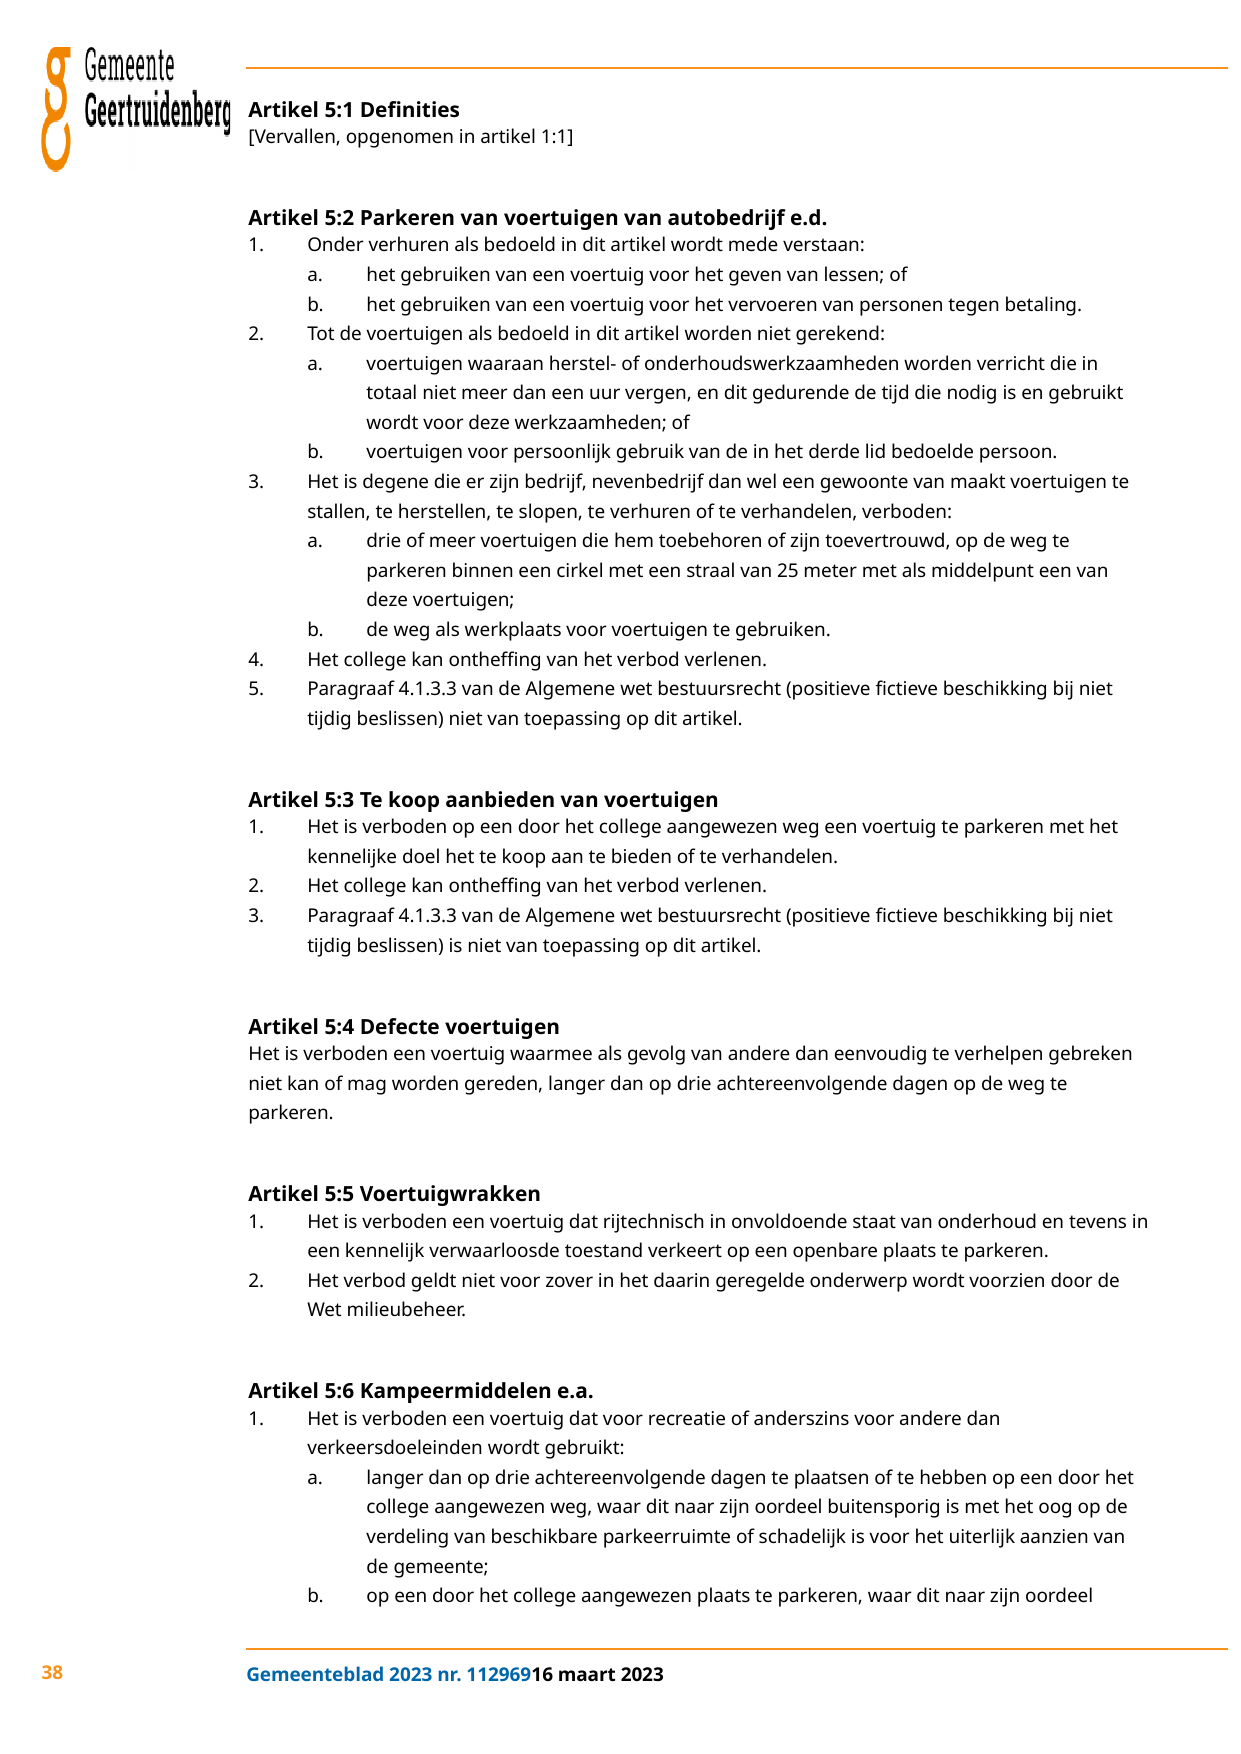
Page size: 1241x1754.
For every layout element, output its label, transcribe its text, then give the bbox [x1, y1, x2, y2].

text Artikel 5:3 Te koop aanbieden van voertuigen [248, 785, 1152, 813]
list de weg als werkplaats voor voertuigen te gebruiken. [307, 616, 1152, 642]
list Het is verboden op een door het college aangewezen weg een voertuig te parkeren met het kennelijke doel het te koop aan te bieden of te verhandelen. [248, 813, 1152, 869]
text Artikel 5:2 Parkeren van voertuigen van autobedrijf e.d. [248, 203, 1152, 232]
list Het college kan ontheffing van het verbod verlenen. [248, 873, 1152, 898]
list voertuigen waaraan herstel- of onderhoudswerkzaamheden worden verricht die in totaal niet meer dan een uur vergen, en dit gedurende de tijd die nodig is en gebruikt wordt voor deze werkzaamheden; of [307, 350, 1152, 435]
list Het college kan ontheffing van het verbod verlenen. [248, 646, 1152, 672]
list Tot de voertuigen als bedoeld in dit artikel worden niet gerekend: [248, 320, 1152, 346]
list Onder verhuren als bedoeld in dit artikel wordt mede verstaan: [248, 232, 1152, 257]
list drie of meer voertuigen die hem toebehoren of zijn toevertrouwd, op de weg te parkeren binnen een cirkel met een straal van 25 meter met als middelpunt een van deze voertuigen; [307, 527, 1152, 612]
list het gebruiken van een voertuig voor het geven van lessen; of [307, 261, 1152, 287]
list op een door het college aangewezen plaats te parkeren, waar dit naar zijn oordeel [307, 1582, 1152, 1608]
list Paragraaf 4.1.3.3 van de Algemene wet bestuursrecht (positieve fictieve beschikking bij niet tijdig beslissen) niet van toepassing op dit artikel. [248, 675, 1152, 731]
list Het verbod geldt niet voor zover in het daarin geregelde onderwerp wordt voorzien door de Wet milieubeheer. [248, 1267, 1152, 1322]
text Artikel 5:5 Voertuigwrakken [248, 1179, 1152, 1208]
list langer dan op drie achtereenvolgende dagen te plaatsen of te hebben op een door het college aangewezen weg, waar dit naar zijn oordeel buitensporig is met het oog op de verdeling van beschikbare parkeerruimte of schadelijk is voor het uiterlijk aanzien van de gemeente; [307, 1464, 1152, 1579]
text Artikel 5:6 Kampeermiddelen e.a. [248, 1377, 1152, 1405]
text Artikel 5:4 Defecte voertuigen [248, 1012, 1152, 1040]
list Het is degene die er zijn bedrijf, nevenbedrijf dan wel een gewoonte van maakt voertuigen te stallen, te herstellen, te slopen, te verhuren of te verhandelen, verboden: [248, 468, 1152, 524]
text Artikel 5:1 Definities [248, 95, 1152, 123]
picture [41, 47, 231, 172]
list Paragraaf 4.1.3.3 van de Algemene wet bestuursrecht (positieve fictieve beschikking bij niet tijdig beslissen) is niet van toepassing op dit artikel. [248, 902, 1152, 957]
list Het is verboden een voertuig dat voor recreatie of anderszins voor andere dan verkeersdoeleinden wordt gebruikt: [248, 1405, 1152, 1460]
text [Vervallen, opgenomen in artikel 1:1] [248, 123, 1152, 149]
list Het is verboden een voertuig dat rijtechnisch in onvoldoende staat van onderhoud en tevens in een kennelijk verwaarloosde toestand verkeert op een openbare plaats te parkeren. [248, 1208, 1152, 1263]
list voertuigen voor persoonlijk gebruik van de in het derde lid bedoelde persoon. [307, 439, 1152, 464]
list het gebruiken van een voertuig voor het vervoeren van personen tegen betaling. [307, 291, 1152, 317]
text Het is verboden een voertuig waarmee als gevolg van andere dan eenvoudig te verhelpen gebreken niet kan of mag worden gereden, langer dan op drie achtereenvolgende dagen op de weg te parkeren. [248, 1040, 1152, 1125]
